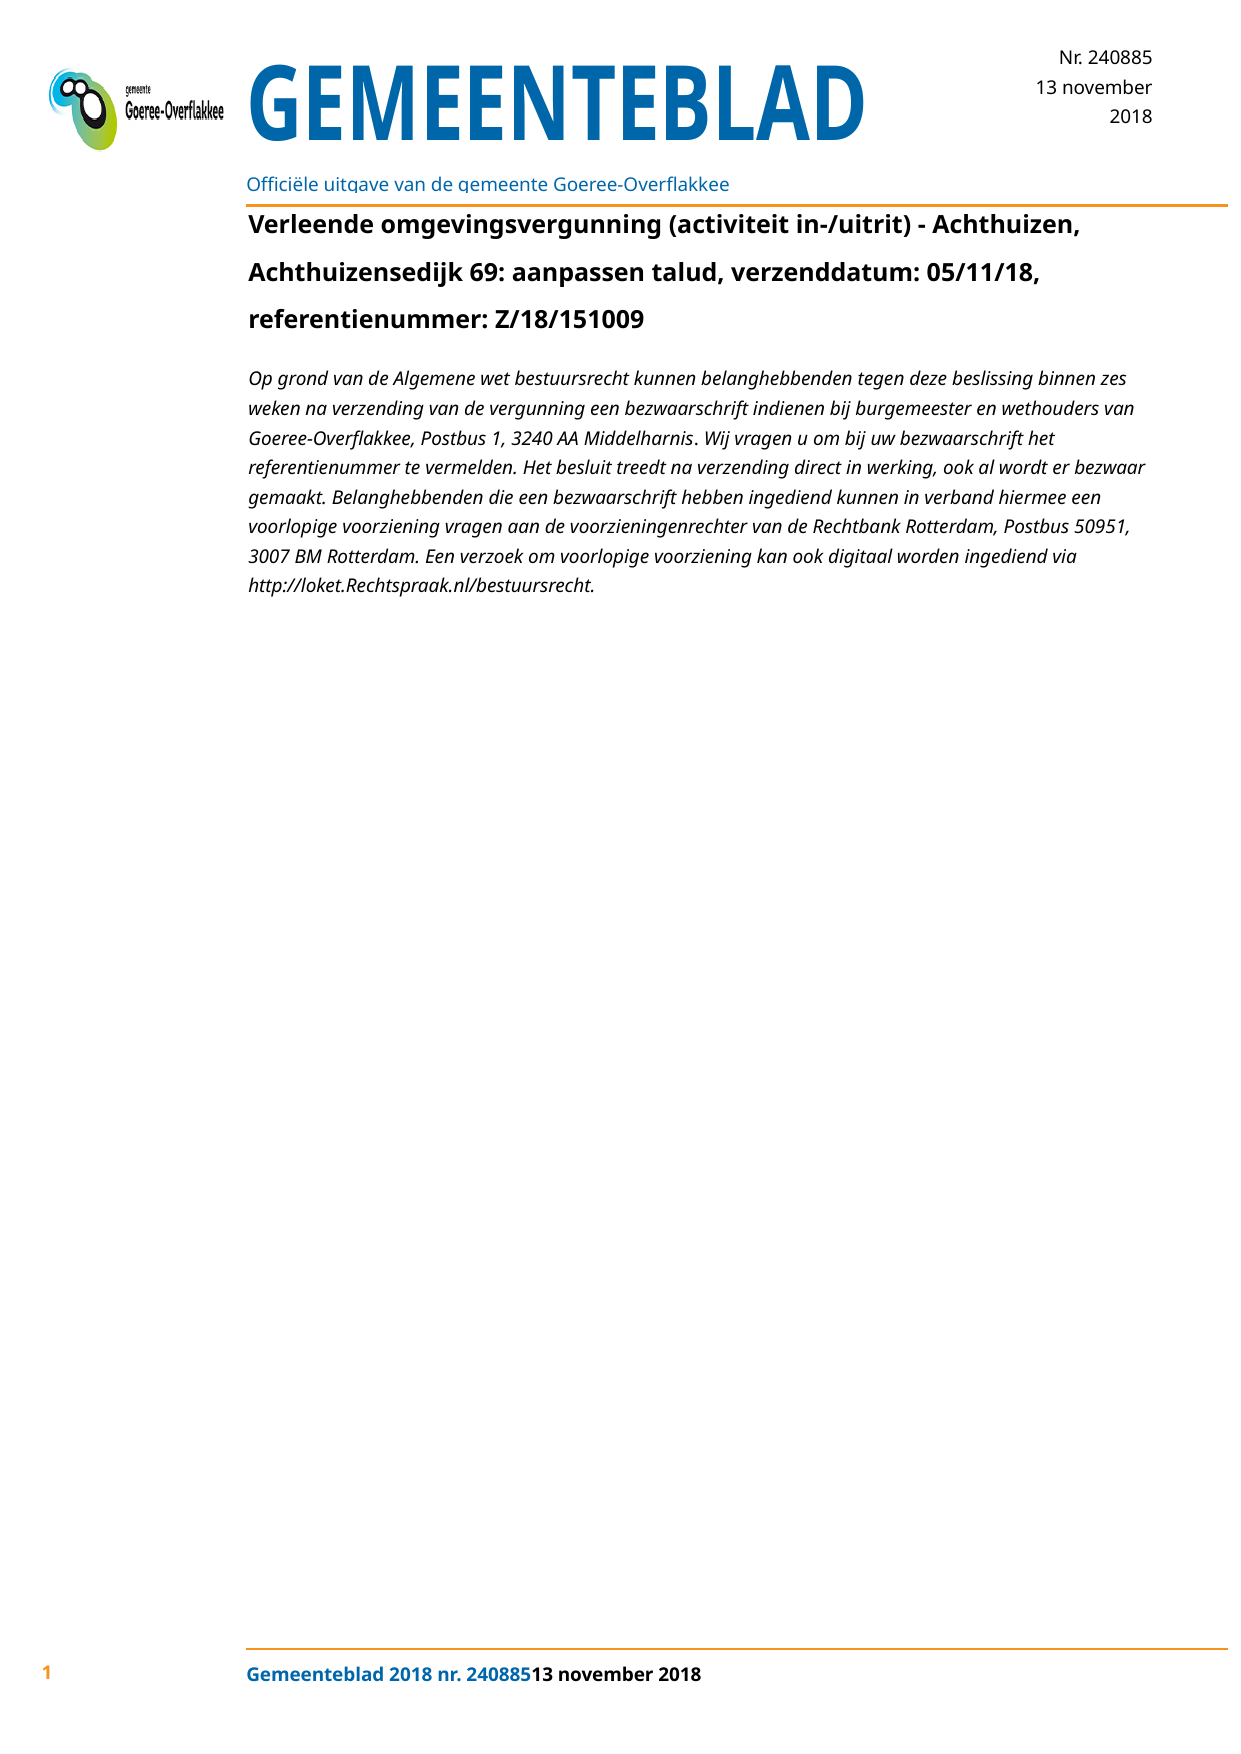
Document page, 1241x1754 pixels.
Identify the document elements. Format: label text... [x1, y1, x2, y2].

text Verleende omgevingsvergunning (activiteit in-/uitrit) - Achthuizen, Achthuizensedijk 69: aanpassen talud, verzenddatum: 05/11/18, referentienummer: Z/18/151009 [248, 207, 1152, 336]
picture [41, 47, 231, 172]
text Op grond van de Algemene wet bestuursrecht kunnen belanghebbenden tegen deze beslissing binnen zes weken na verzending van de vergunning een bezwaarschrift indienen bij burgemeester en wethouders van Goeree-Overflakkee, Postbus 1, 3240 AA Middelharnis. Wij vragen u om bij uw bezwaarschrift het referentienummer te vermelden. Het besluit treedt na verzending direct in werking, ook al wordt er bezwaar gemaakt. Belanghebbenden die een bezwaarschrift hebben ingediend kunnen in verband hiermee een voorlopige voorziening vragen aan de voorzieningenrechter van de Rechtbank Rotterdam, Postbus 50951, 3007 BM Rotterdam. Een verzoek om voorlopige voorziening kan ook digitaal worden ingediend via http://loket.Rechtspraak.nl/bestuursrecht. [248, 366, 1152, 598]
